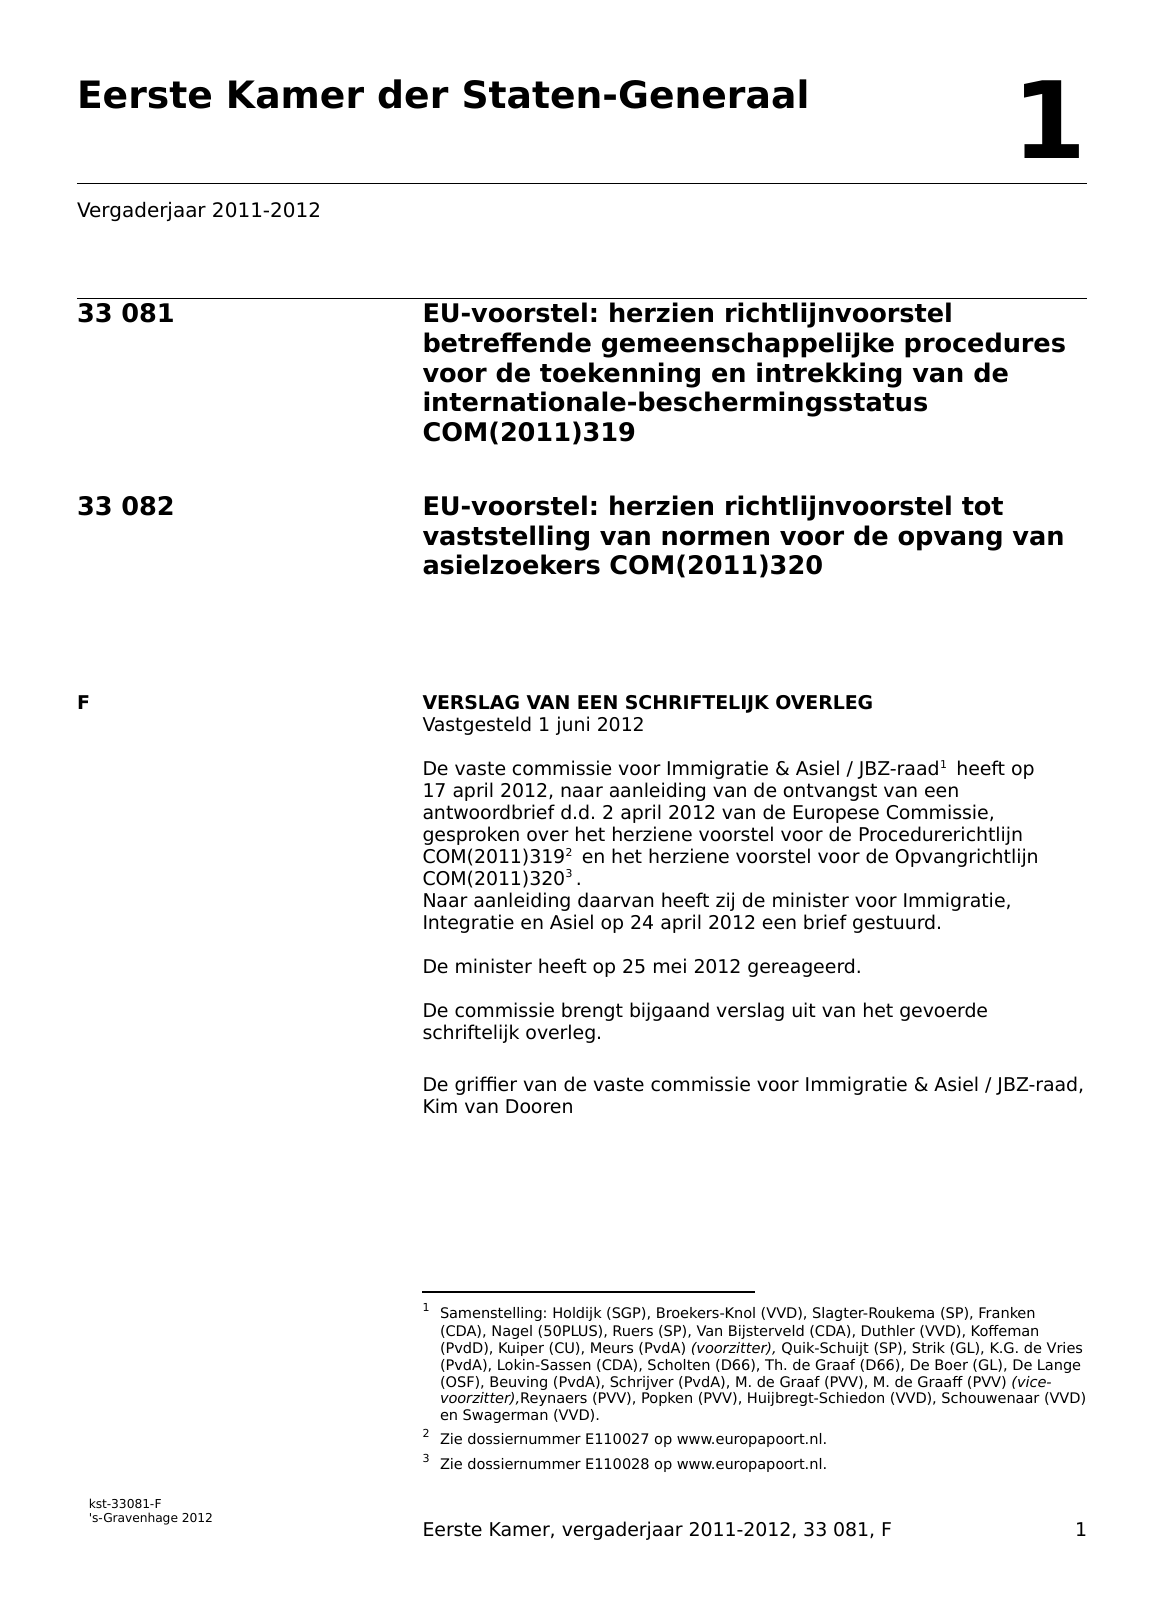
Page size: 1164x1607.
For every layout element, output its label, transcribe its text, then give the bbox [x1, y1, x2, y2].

text De griffier van de vaste commissie voor Immigratie & Asiel / JBZ-raad, Kim van Dooren [422, 1074, 1087, 1118]
text Samenstelling: Holdijk (SGP), Broekers-Knol (VVD), Slagter-Roukema (SP), Franken (CDA), Nagel (50PLUS), Ruers (SP), Van Bijsterveld (CDA), Duthler (VVD), Koffeman (PvdD), Kuiper (CU), Meurs (PvdA) (voorzitter), Quik-Schuijt (SP), Strik (GL), K.G. de Vries (PvdA), Lokin-Sassen (CDA), Scholten (D66), Th. de Graaf (D66), De Boer (GL), De Lange (OSF), Beuving (PvdA), Schrijver (PvdA), M. de Graaf (PVV), M. de Graaff (PVV) (vice-voorzitter),Reynaers (PVV), Popken (PVV), Huijbregt-Schiedon (VVD), Schouwenaar (VVD) en Swagerman (VVD). [422, 1301, 1087, 1424]
text Zie dossiernummer E110027 op www.europapoort.nl. [422, 1427, 1087, 1449]
subtitle 33 082 EU-voorstel: herzien richtlijnvoorstel tot vaststelling van normen voor de opvang van asielzoekers COM(2011)320 [77, 492, 1087, 581]
table_header Eerste Kamer der Staten-Generaal [77, 59, 886, 183]
text Naar aanleiding daarvan heeft zij de minister voor Immigratie, Integratie en Asiel op 24 april 2012 een brief gestuurd. [422, 890, 1087, 934]
text De minister heeft op 25 mei 2012 gereageerd. [422, 956, 1087, 978]
table_cell Vergaderjaar 2011-2012 [77, 184, 1087, 298]
text Zie dossiernummer E110028 op www.europapoort.nl. [422, 1452, 1087, 1474]
text kst-33081-F [88, 1497, 323, 1511]
text De vaste commissie voor Immigratie & Asiel / JBZ-raad heeft op 17 april 2012, naar aanleiding van de ontvangst van een antwoordbrief d.d. 2 april 2012 van de Europese Commissie, gesproken over het herziene voorstel voor de Procedurerichtlijn COM(2011)319 en het herziene voorstel voor de Opvangrichtlijn COM(2011)320. [422, 758, 1087, 890]
text De commissie brengt bijgaand verslag uit van het gevoerde schriftelijk overleg. [422, 1000, 1087, 1044]
text 's-Gravenhage 2012 [88, 1511, 323, 1525]
table_header 1 [886, 59, 1087, 183]
text Vastgesteld 1 juni 2012 [422, 714, 1087, 736]
subtitle F VERSLAG VAN EEN SCHRIFTELIJK OVERLEG [77, 692, 1087, 714]
subtitle 33 081 EU-voorstel: herzien richtlijnvoorstel betreffende gemeenschappelijke procedures voor de toekenning en intrekking van de internationale-beschermingsstatus COM(2011)319 [77, 299, 1087, 447]
